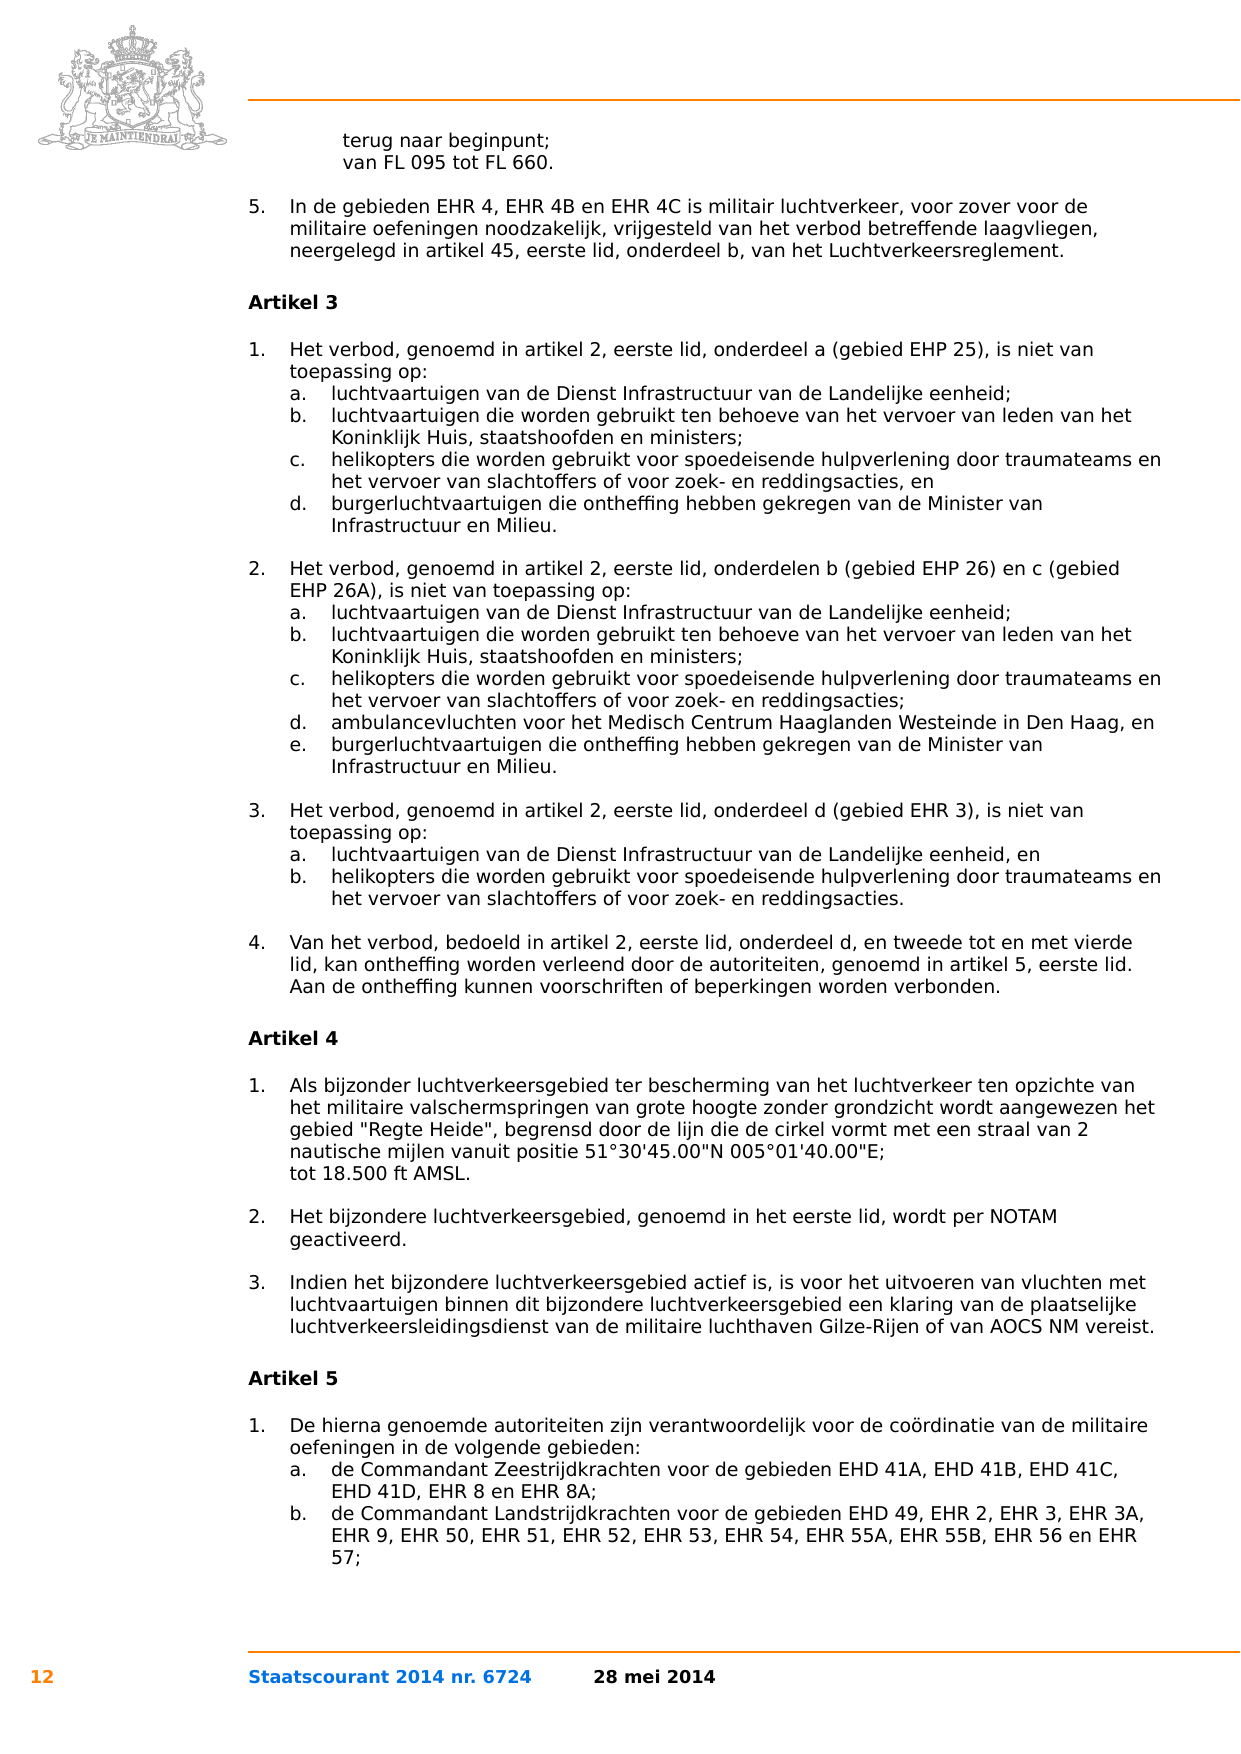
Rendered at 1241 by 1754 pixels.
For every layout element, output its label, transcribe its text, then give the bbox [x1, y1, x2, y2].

text d. ambulancevluchten voor het Medisch Centrum Haaglanden Westeinde in Den Haag, en [289, 712, 1163, 734]
text a. luchtvaartuigen van de Dienst Infrastructuur van de Landelijke eenheid; [289, 602, 1163, 624]
text 2. Het verbod, genoemd in artikel 2, eerste lid, onderdelen b (gebied EHP 26) en c (gebied EHP 26A), is niet van toepassing op: [248, 558, 1163, 602]
text b. luchtvaartuigen die worden gebruikt ten behoeve van het vervoer van leden van het Koninklijk Huis, staatshoofden en ministers; [289, 404, 1163, 448]
text e. burgerluchtvaartuigen die ontheffing hebben gekregen van de Minister van Infrastructuur en Milieu. [289, 734, 1163, 778]
text c. helikopters die worden gebruikt voor spoedeisende hulpverlening door traumateams en het vervoer van slachtoffers of voor zoek- en reddingsacties, en [289, 448, 1163, 492]
picture [38, 25, 227, 150]
text c. helikopters die worden gebruikt voor spoedeisende hulpverlening door traumateams en het vervoer van slachtoffers of voor zoek- en reddingsacties; [289, 668, 1163, 712]
text 3. Indien het bijzondere luchtverkeersgebied actief is, is voor het uitvoeren van vluchten met luchtvaartuigen binnen dit bijzondere luchtverkeersgebied een klaring van de plaatselijke luchtverkeersleidingsdienst van de militaire luchthaven Gilze-Rijen of van AOCS NM vereist. [248, 1272, 1163, 1338]
subtitle Artikel 4 [248, 1028, 1163, 1050]
text 3. Het verbod, genoemd in artikel 2, eerste lid, onderdeel d (gebied EHR 3), is niet van toepassing op: [248, 800, 1163, 844]
text 1. Als bijzonder luchtverkeersgebied ter bescherming van het luchtverkeer ten opzichte van het militaire valschermspringen van grote hoogte zonder grondzicht wordt aangewezen het gebied "Regte Heide", begrensd door de lijn die de cirkel vormt met een straal van 2 nautische mijlen vanuit positie 51°30'45.00"N 005°01'40.00"E; [248, 1075, 1163, 1163]
text d. burgerluchtvaartuigen die ontheffing hebben gekregen van de Minister van Infrastructuur en Milieu. [289, 492, 1163, 536]
text 1. Het verbod, genoemd in artikel 2, eerste lid, onderdeel a (gebied EHP 25), is niet van toepassing op: [248, 339, 1163, 383]
subtitle Artikel 3 [248, 292, 1163, 314]
text b. luchtvaartuigen die worden gebruikt ten behoeve van het vervoer van leden van het Koninklijk Huis, staatshoofden en ministers; [289, 624, 1163, 668]
text 5. In de gebieden EHR 4, EHR 4B en EHR 4C is militair luchtverkeer, voor zover voor de militaire oefeningen noodzakelijk, vrijgesteld van het verbod betreffende laagvliegen, neergelegd in artikel 45, eerste lid, onderdeel b, van het Luchtverkeersreglement. [248, 196, 1163, 262]
subtitle Artikel 5 [248, 1368, 1163, 1390]
text tot 18.500 ft AMSL. [289, 1163, 1163, 1184]
text 1. De hierna genoemde autoriteiten zijn verantwoordelijk voor de coördinatie van de militaire oefeningen in de volgende gebieden: [248, 1415, 1163, 1459]
text a. luchtvaartuigen van de Dienst Infrastructuur van de Landelijke eenheid; [289, 383, 1163, 404]
text 2. Het bijzondere luchtverkeersgebied, genoemd in het eerste lid, wordt per NOTAM geactiveerd. [248, 1206, 1163, 1250]
text a. de Commandant Zeestrijdkrachten voor de gebieden EHD 41A, EHD 41B, EHD 41C, EHD 41D, EHR 8 en EHR 8A; [289, 1459, 1163, 1503]
text 4. Van het verbod, bedoeld in artikel 2, eerste lid, onderdeel d, en tweede tot en met vierde lid, kan ontheffing worden verleend door de autoriteiten, genoemd in artikel 5, eerste lid. Aan de ontheffing kunnen voorschriften of beperkingen worden verbonden. [248, 932, 1163, 998]
text a. luchtvaartuigen van de Dienst Infrastructuur van de Landelijke eenheid, en [289, 844, 1163, 866]
text b. de Commandant Landstrijdkrachten voor de gebieden EHD 49, EHR 2, EHR 3, EHR 3A, EHR 9, EHR 50, EHR 51, EHR 52, EHR 53, EHR 54, EHR 55A, EHR 55B, EHR 56 en EHR 57; [289, 1503, 1163, 1569]
text b. helikopters die worden gebruikt voor spoedeisende hulpverlening door traumateams en het vervoer van slachtoffers of voor zoek- en reddingsacties. [289, 866, 1163, 910]
text van FL 095 tot FL 660. [342, 152, 1163, 174]
text terug naar beginpunt; [342, 130, 1163, 152]
